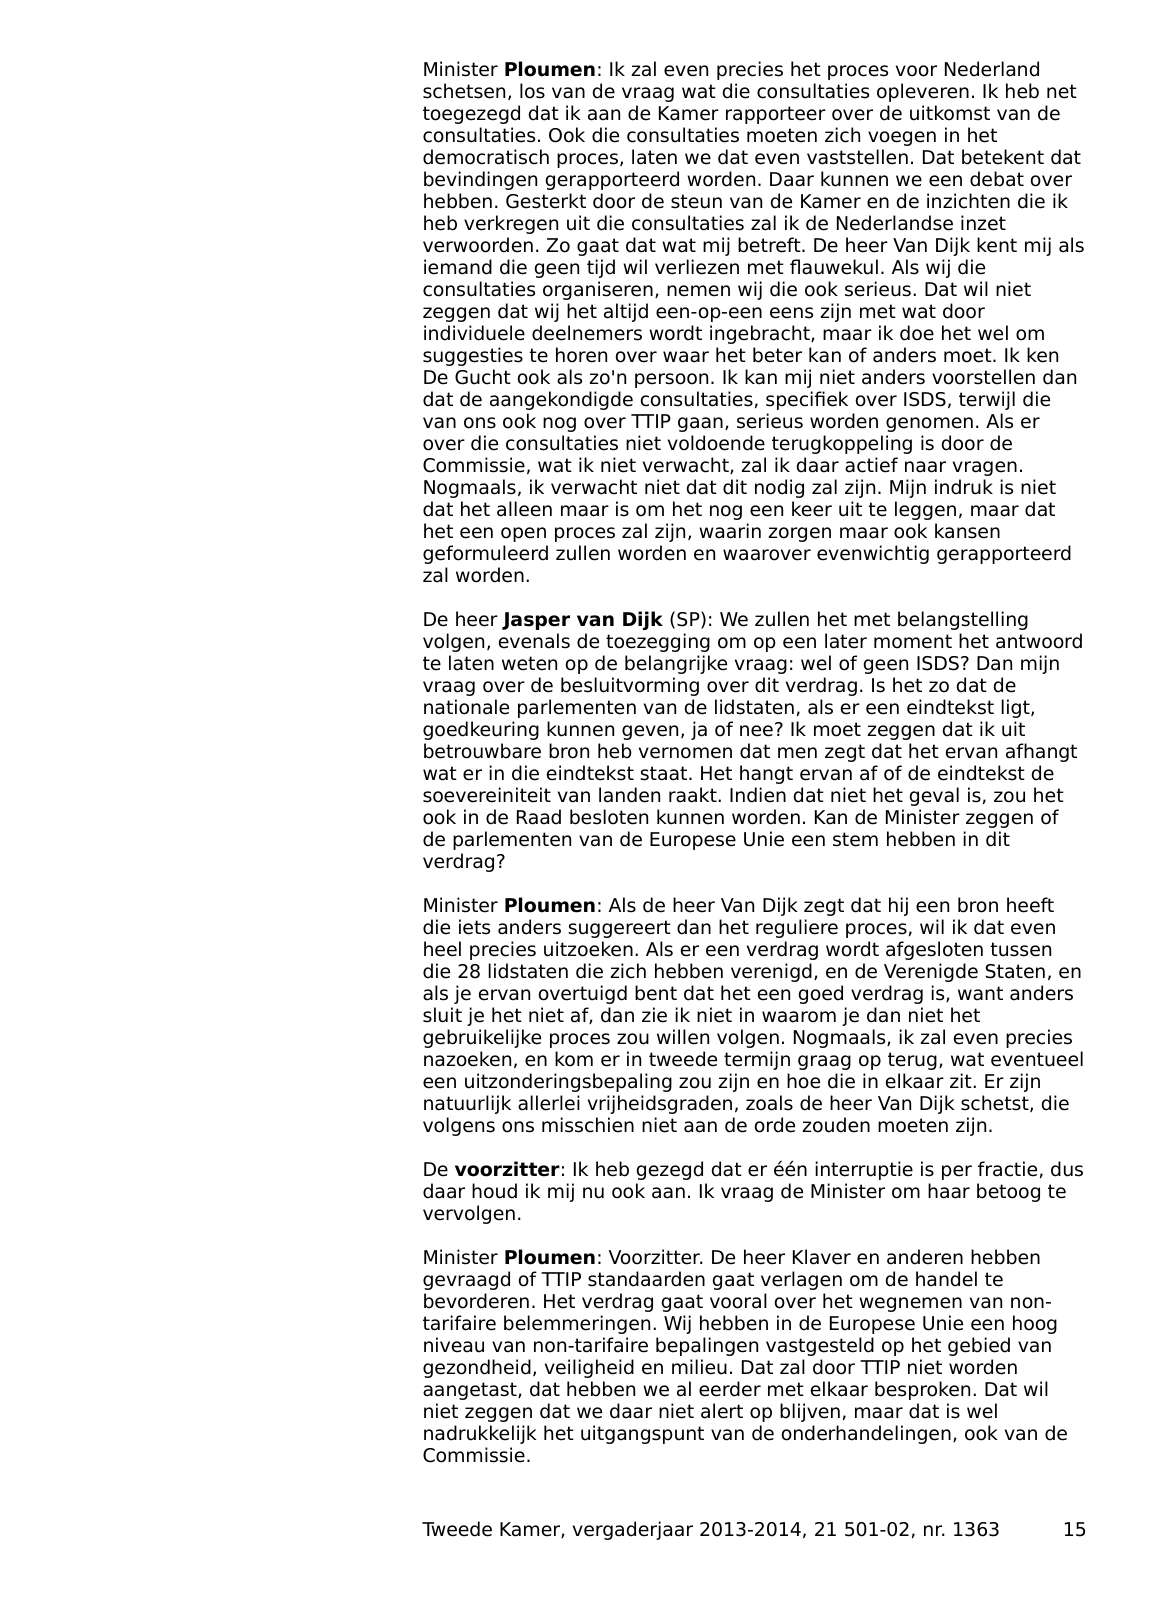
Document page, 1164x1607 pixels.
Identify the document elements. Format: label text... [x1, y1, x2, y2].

text Minister Ploumen: Voorzitter. De heer Klaver en anderen hebben gevraagd of TTIP standaarden gaat verlagen om de handel te bevorderen. Het verdrag gaat vooral over het wegnemen van non-tarifaire belemmeringen. Wij hebben in de Europese Unie een hoog niveau van non-tarifaire bepalingen vastgesteld op het gebied van gezondheid, veiligheid en milieu. Dat zal door TTIP niet worden aangetast, dat hebben we al eerder met elkaar besproken. Dat wil niet zeggen dat we daar niet alert op blijven, maar dat is wel nadrukkelijk het uitgangspunt van de onderhandelingen, ook van de Commissie. [422, 1247, 1087, 1467]
text Minister Ploumen: Ik zal even precies het proces voor Nederland schetsen, los van de vraag wat die consultaties opleveren. Ik heb net toegezegd dat ik aan de Kamer rapporteer over de uitkomst van de consultaties. Ook die consultaties moeten zich voegen in het democratisch proces, laten we dat even vaststellen. Dat betekent dat bevindingen gerapporteerd worden. Daar kunnen we een debat over hebben. Gesterkt door de steun van de Kamer en de inzichten die ik heb verkregen uit die consultaties zal ik de Nederlandse inzet verwoorden. Zo gaat dat wat mij betreft. De heer Van Dijk kent mij als iemand die geen tijd wil verliezen met flauwekul. Als wij die consultaties organiseren, nemen wij die ook serieus. Dat wil niet zeggen dat wij het altijd een-op-een eens zijn met wat door individuele deelnemers wordt ingebracht, maar ik doe het wel om suggesties te horen over waar het beter kan of anders moet. Ik ken De Gucht ook als zo'n persoon. Ik kan mij niet anders voorstellen dan dat de aangekondigde consultaties, specifiek over ISDS, terwijl die van ons ook nog over TTIP gaan, serieus worden genomen. Als er over die consultaties niet voldoende terugkoppeling is door de Commissie, wat ik niet verwacht, zal ik daar actief naar vragen. Nogmaals, ik verwacht niet dat dit nodig zal zijn. Mijn indruk is niet dat het alleen maar is om het nog een keer uit te leggen, maar dat het een open proces zal zijn, waarin zorgen maar ook kansen geformuleerd zullen worden en waarover evenwichtig gerapporteerd zal worden. [422, 59, 1087, 587]
text De voorzitter: Ik heb gezegd dat er één interruptie is per fractie, dus daar houd ik mij nu ook aan. Ik vraag de Minister om haar betoog te vervolgen. [422, 1159, 1087, 1224]
text Minister Ploumen: Als de heer Van Dijk zegt dat hij een bron heeft die iets anders suggereert dan het reguliere proces, wil ik dat even heel precies uitzoeken. Als er een verdrag wordt afgesloten tussen die 28 lidstaten die zich hebben verenigd, en de Verenigde Staten, en als je ervan overtuigd bent dat het een goed verdrag is, want anders sluit je het niet af, dan zie ik niet in waarom je dan niet het gebruikelijke proces zou willen volgen. Nogmaals, ik zal even precies nazoeken, en kom er in tweede termijn graag op terug, wat eventueel een uitzonderingsbepaling zou zijn en hoe die in elkaar zit. Er zijn natuurlijk allerlei vrijheidsgraden, zoals de heer Van Dijk schetst, die volgens ons misschien niet aan de orde zouden moeten zijn. [422, 895, 1087, 1136]
text De heer Jasper van Dijk (SP): We zullen het met belangstelling volgen, evenals de toezegging om op een later moment het antwoord te laten weten op de belangrijke vraag: wel of geen ISDS? Dan mijn vraag over de besluitvorming over dit verdrag. Is het zo dat de nationale parlementen van de lidstaten, als er een eindtekst ligt, goedkeuring kunnen geven, ja of nee? Ik moet zeggen dat ik uit betrouwbare bron heb vernomen dat men zegt dat het ervan afhangt wat er in die eindtekst staat. Het hangt ervan af of de eindtekst de soevereiniteit van landen raakt. Indien dat niet het geval is, zou het ook in de Raad besloten kunnen worden. Kan de Minister zeggen of de parlementen van de Europese Unie een stem hebben in dit verdrag? [422, 609, 1087, 872]
